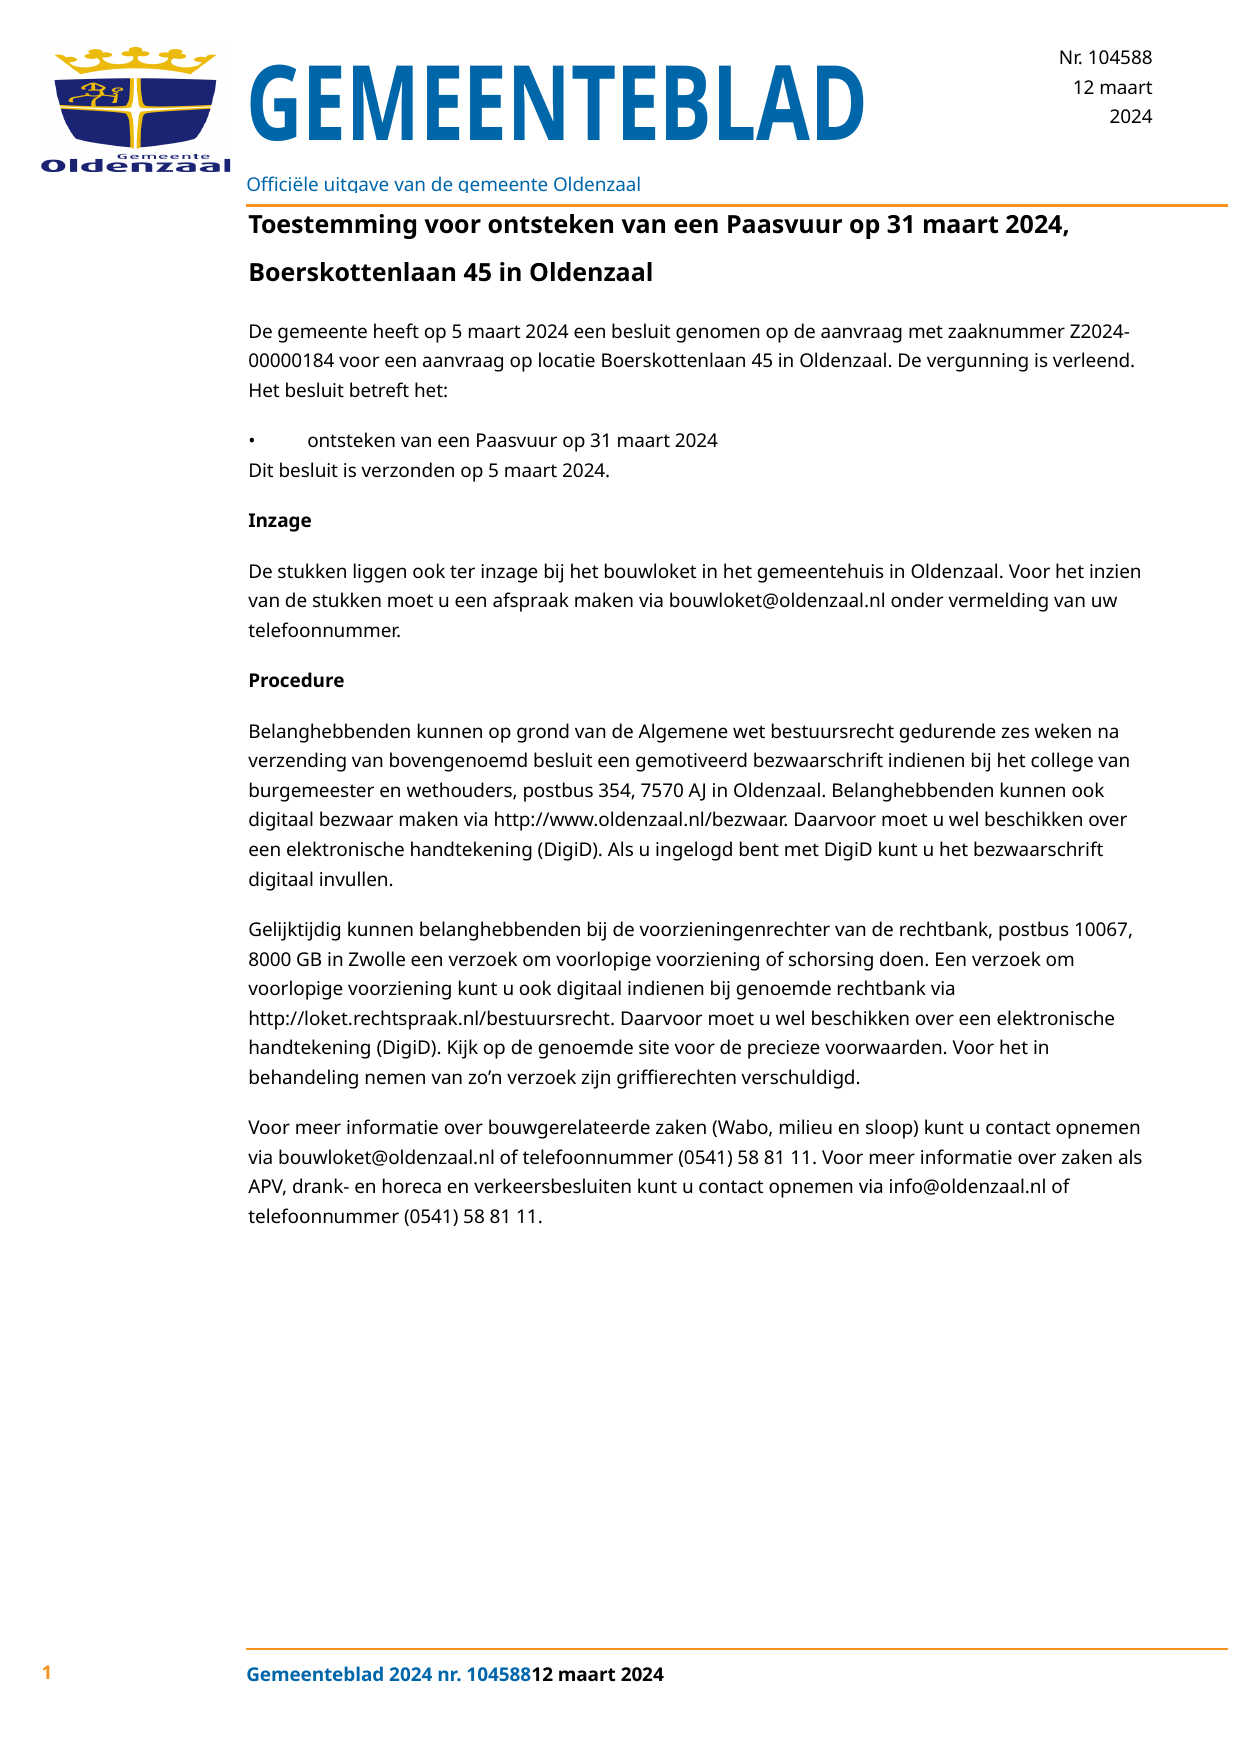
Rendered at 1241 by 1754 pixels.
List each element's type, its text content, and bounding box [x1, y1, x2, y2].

list ontsteken van een Paasvuur op 31 maart 2024 [248, 427, 1152, 453]
text Dit besluit is verzonden op 5 maart 2024. [248, 457, 1152, 483]
text De gemeente heeft op 5 maart 2024 een besluit genomen op de aanvraag met zaaknummer Z2024-00000184 voor een aanvraag op locatie Boerskottenlaan 45 in Oldenzaal. De vergunning is verleend. Het besluit betreft het: [248, 318, 1152, 403]
picture [41, 47, 231, 172]
text Belanghebbenden kunnen op grond van de Algemene wet bestuursrecht gedurende zes weken na verzending van bovengenoemd besluit een gemotiveerd bezwaarschrift indienen bij het college van burgemeester en wethouders, postbus 354, 7570 AJ in Oldenzaal. Belanghebbenden kunnen ook digitaal bezwaar maken via http://www.oldenzaal.nl/bezwaar. Daarvoor moet u wel beschikken over een elektronische handtekening (DigiD). Als u ingelogd bent met DigiD kunt u het bezwaarschrift digitaal invullen. [248, 718, 1152, 892]
text Toestemming voor ontsteken van een Paasvuur op 31 maart 2024, Boerskottenlaan 45 in Oldenzaal [248, 207, 1152, 288]
text Inzage [248, 507, 1152, 533]
text Voor meer informatie over bouwgerelateerde zaken (Wabo, milieu en sloop) kunt u contact opnemen via bouwloket@oldenzaal.nl of telefoonnummer (0541) 58 81 11. Voor meer informatie over zaken als APV, drank- en horeca en verkeersbesluiten kunt u contact opnemen via info@oldenzaal.nl of telefoonnummer (0541) 58 81 11. [248, 1114, 1152, 1229]
text Gelijktijdig kunnen belanghebbenden bij de voorzieningenrechter van de rechtbank, postbus 10067, 8000 GB in Zwolle een verzoek om voorlopige voorziening of schorsing doen. Een verzoek om voorlopige voorziening kunt u ook digitaal indienen bij genoemde rechtbank via http://loket.rechtspraak.nl/bestuursrecht. Daarvoor moet u wel beschikken over een elektronische handtekening (DigiD). Kijk op de genoemde site voor de precieze voorwaarden. Voor het in behandeling nemen van zo’n verzoek zijn griffierechten verschuldigd. [248, 916, 1152, 1090]
text De stukken liggen ook ter inzage bij het bouwloket in het gemeentehuis in Oldenzaal. Voor het inzien van de stukken moet u een afspraak maken via bouwloket@oldenzaal.nl onder vermelding van uw telefoonnummer. [248, 558, 1152, 643]
text Procedure [248, 667, 1152, 693]
